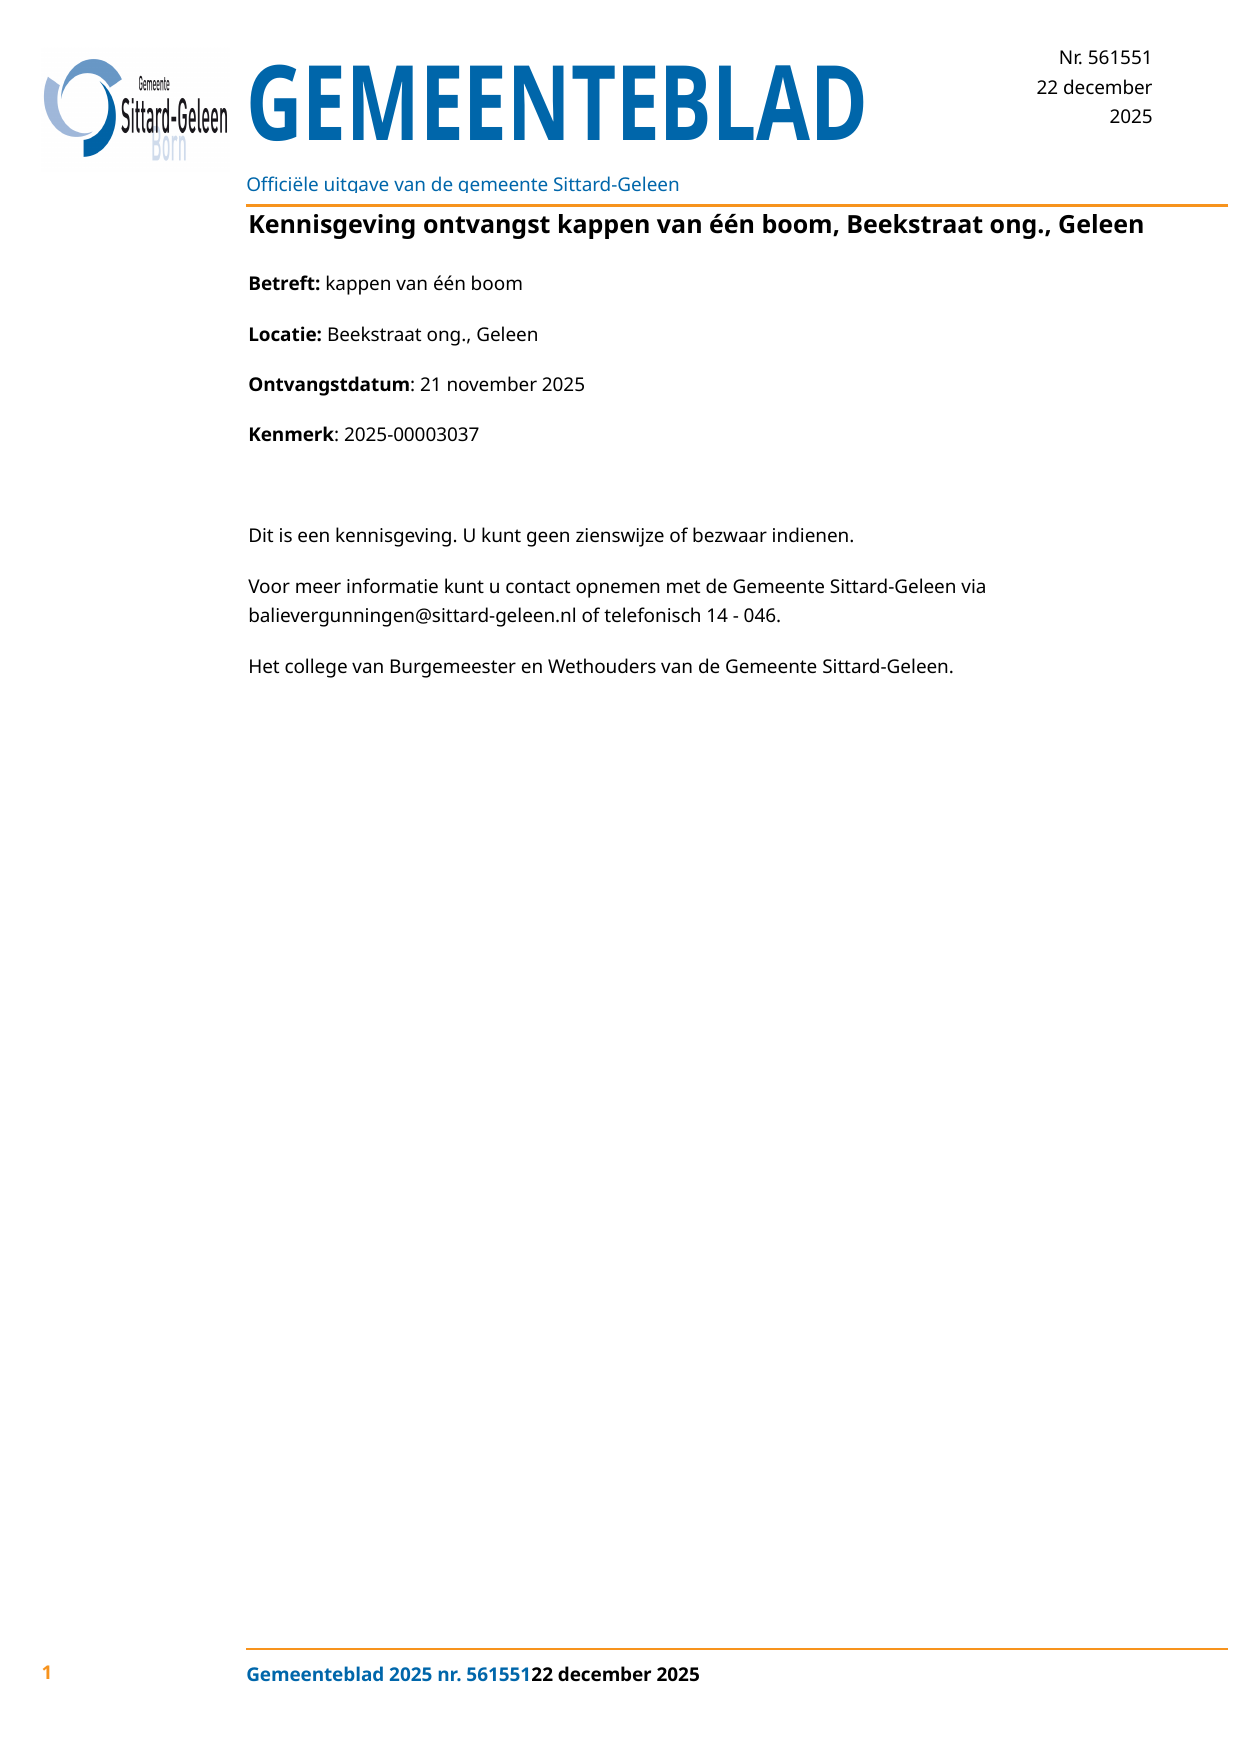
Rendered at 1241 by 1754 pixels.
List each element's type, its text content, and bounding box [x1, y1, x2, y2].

picture [41, 47, 231, 172]
text Dit is een kennisgeving. U kunt geen zienswijze of bezwaar indienen. [248, 522, 1152, 548]
text Het college van Burgemeester en Wethouders van de Gemeente Sittard-Geleen. [248, 653, 1152, 678]
text Kennisgeving ontvangst kappen van één boom, Beekstraat ong., Geleen [248, 207, 1152, 241]
text Locatie: Beekstraat ong., Geleen [248, 321, 1152, 346]
text Ontvangstdatum: 21 november 2025 [248, 371, 1152, 397]
text Betreft: kappen van één boom [248, 270, 1152, 296]
text Kenmerk: 2025-00003037 [248, 422, 1152, 447]
text Voor meer informatie kunt u contact opnemen met de Gemeente Sittard-Geleen via balievergunningen@sittard-geleen.nl of telefonisch 14 - 046. [248, 573, 1152, 628]
